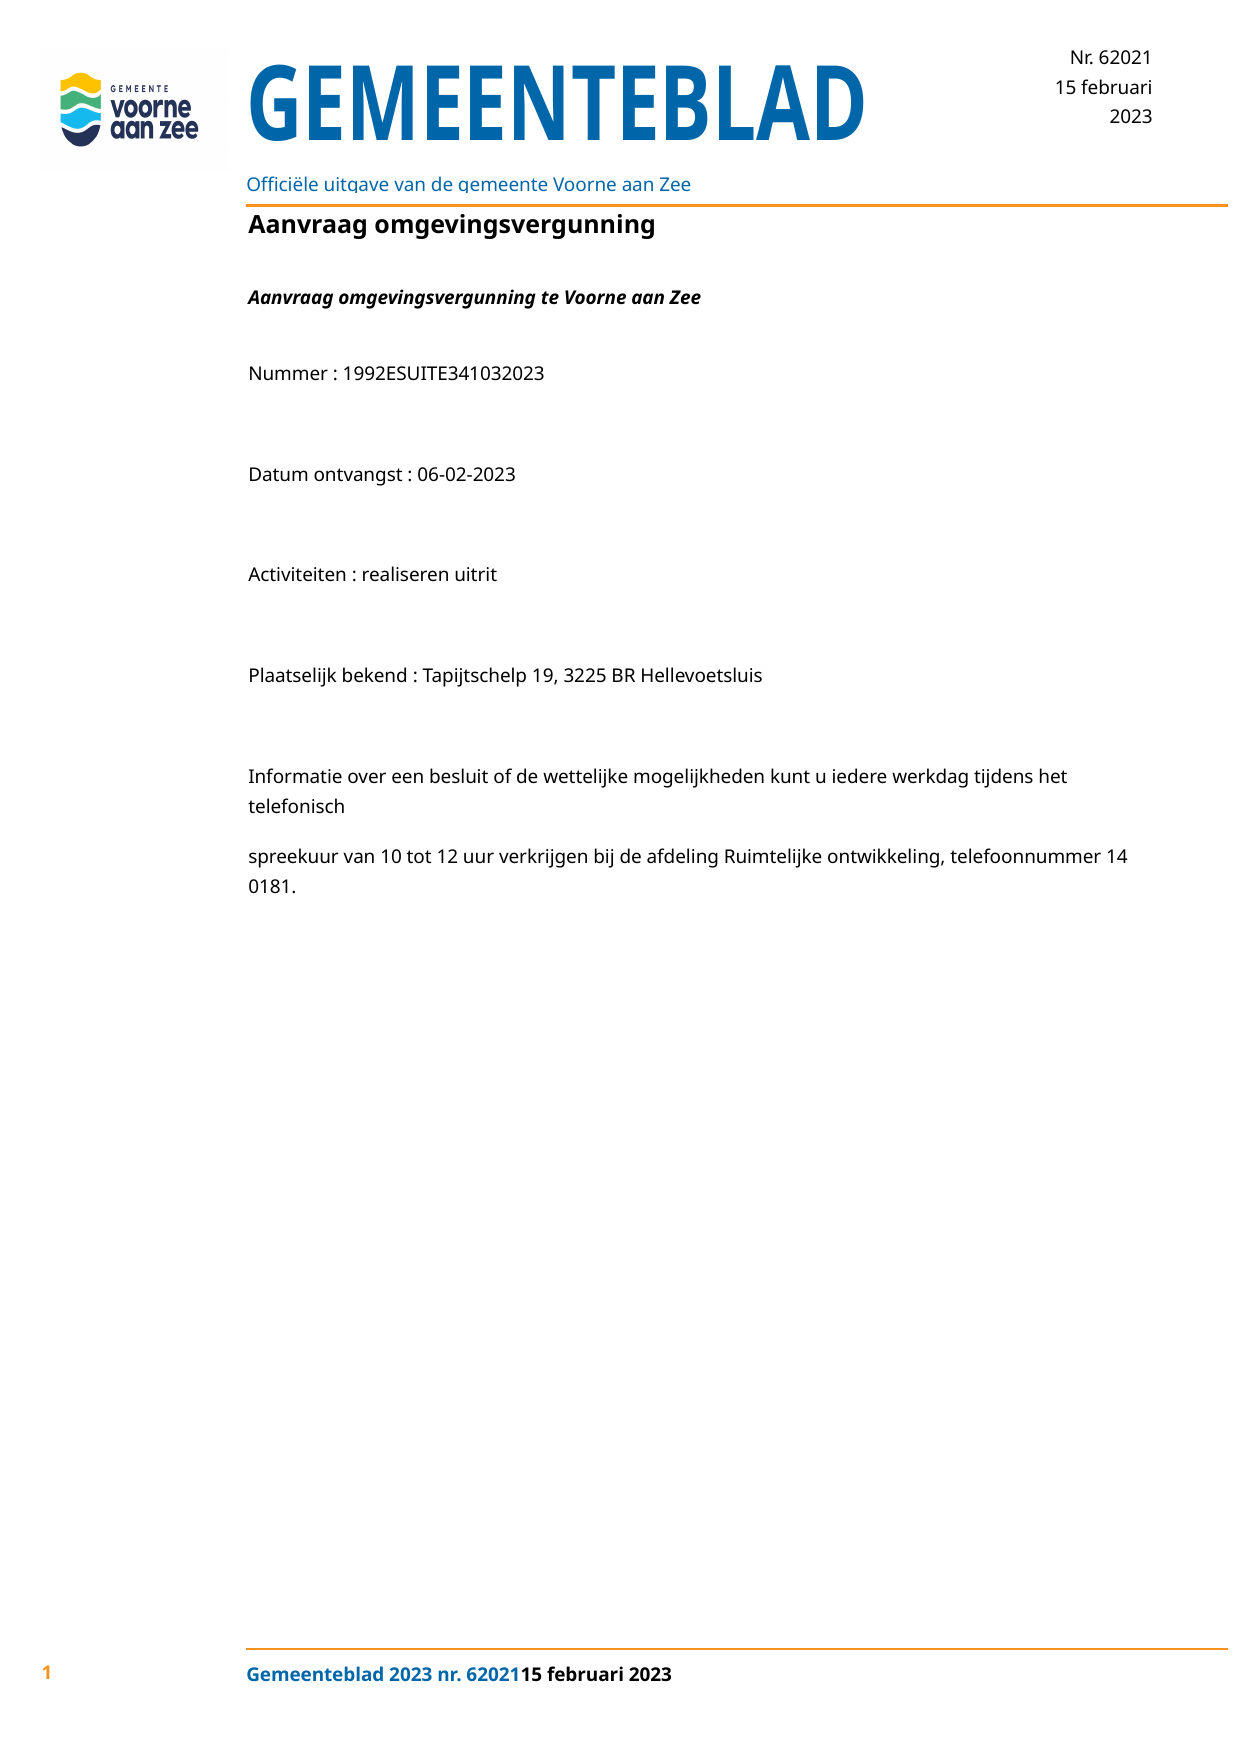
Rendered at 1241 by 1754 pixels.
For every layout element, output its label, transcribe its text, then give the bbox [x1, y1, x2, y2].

text Nummer : 1992ESUITE341032023 [248, 360, 1152, 386]
text Informatie over een besluit of de wettelijke mogelijkheden kunt u iedere werkdag tijdens het telefonisch [248, 763, 1152, 819]
text spreekuur van 10 tot 12 uur verkrijgen bij de afdeling Ruimtelijke ontwikkeling, telefoonnummer 14 0181. [248, 843, 1152, 899]
text Aanvraag omgevingsvergunning te Voorne aan Zee [248, 284, 1152, 309]
picture [41, 47, 231, 172]
text Plaatselijk bekend : Tapijtschelp 19, 3225 BR Hellevoetsluis [248, 662, 1152, 688]
text Aanvraag omgevingsvergunning [248, 207, 1152, 241]
text Datum ontvangst : 06-02-2023 [248, 461, 1152, 487]
text Activiteiten : realiseren uitrit [248, 562, 1152, 587]
